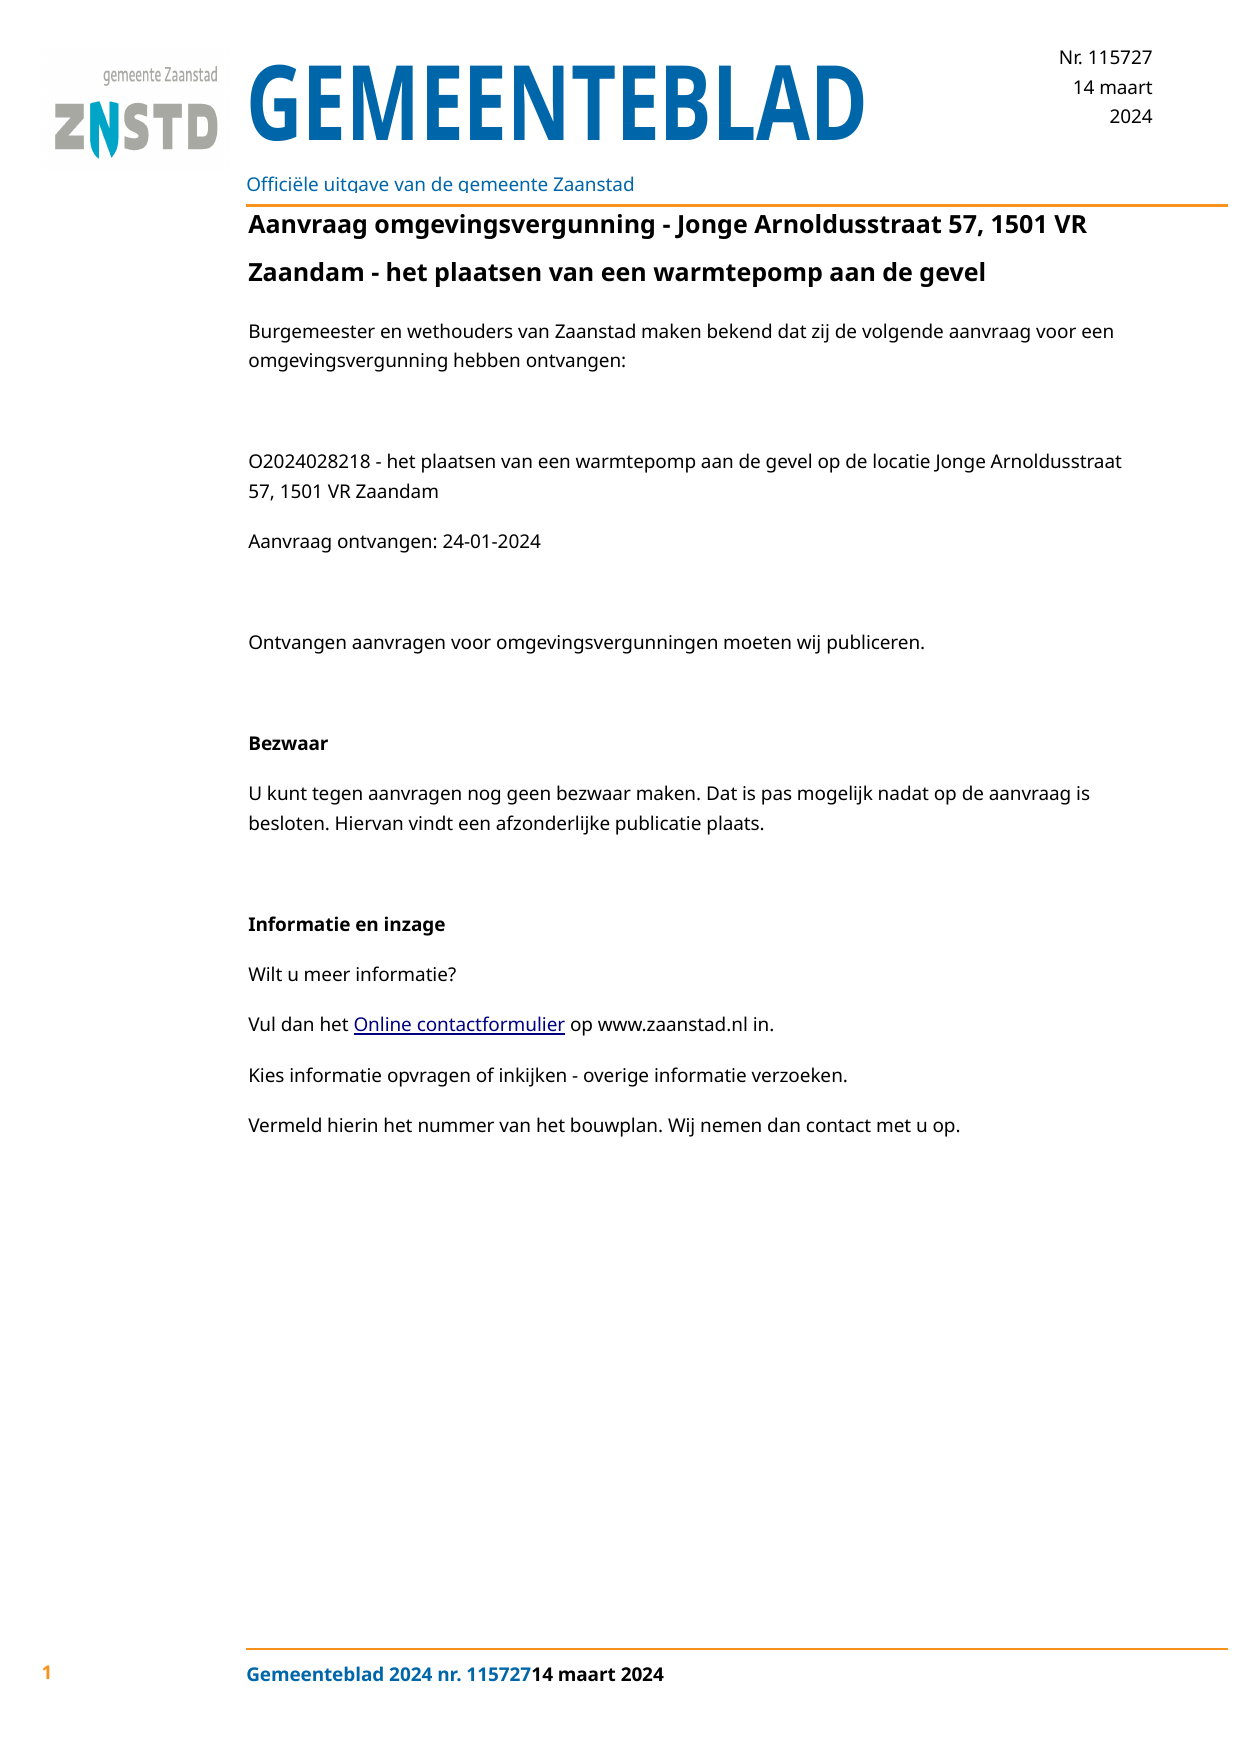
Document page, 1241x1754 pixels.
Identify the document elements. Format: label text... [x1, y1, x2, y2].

text Informatie en inzage [248, 911, 1152, 937]
text Aanvraag ontvangen: 24-01-2024 [248, 528, 1152, 554]
text Ontvangen aanvragen voor omgevingsvergunningen moeten wij publiceren. [248, 629, 1152, 655]
text Aanvraag omgevingsvergunning - Jonge Arnoldusstraat 57, 1501 VR Zaandam - het plaatsen van een warmtepomp aan de gevel [248, 207, 1152, 288]
text Bezwaar [248, 730, 1152, 756]
text O2024028218 - het plaatsen van een warmtepomp aan de gevel op de locatie Jonge Arnoldusstraat 57, 1501 VR Zaandam [248, 448, 1152, 504]
text Burgemeester en wethouders van Zaanstad maken bekend dat zij de volgende aanvraag voor een omgevingsvergunning hebben ontvangen: [248, 318, 1152, 373]
text U kunt tegen aanvragen nog geen bezwaar maken. Dat is pas mogelijk nadat op de aanvraag is besloten. Hiervan vindt een afzonderlijke publicatie plaats. [248, 780, 1152, 836]
text Vermeld hierin het nummer van het bouwplan. Wij nemen dan contact met u op. [248, 1112, 1152, 1138]
text Wilt u meer informatie? [248, 961, 1152, 987]
text Vul dan het Online contactformulier op www.zaanstad.nl in. [248, 1012, 1152, 1037]
text Kies informatie opvragen of inkijken - overige informatie verzoeken. [248, 1062, 1152, 1088]
picture [41, 47, 231, 172]
